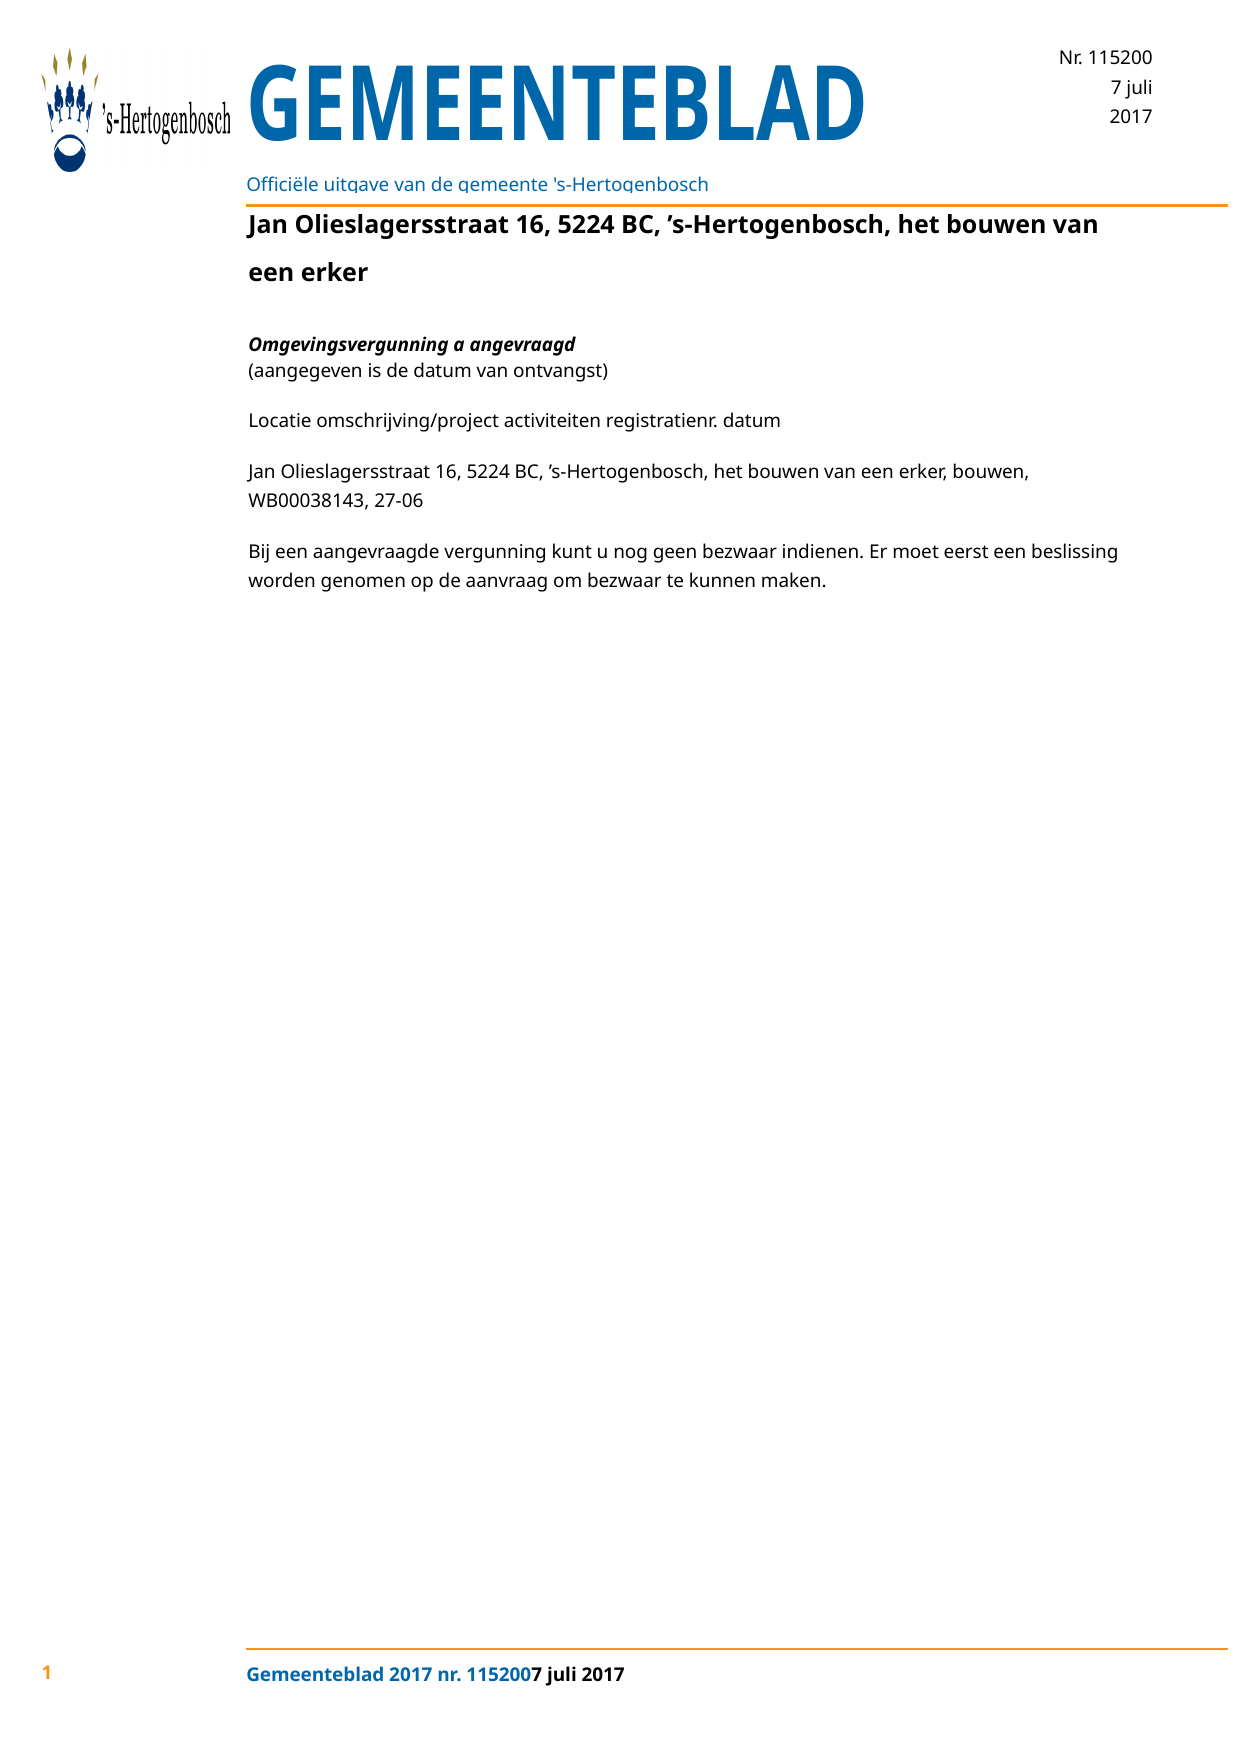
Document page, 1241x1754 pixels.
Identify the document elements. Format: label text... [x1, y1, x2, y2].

picture [41, 47, 231, 172]
text Omgevingsvergunning a angevraagd [248, 331, 1152, 357]
text Jan Olieslagersstraat 16, 5224 BC, ’s-Hertogenbosch, het bouwen van een erker, bouwen, WB00038143, 27-06 [248, 458, 1152, 513]
text Bij een aangevraagde vergunning kunt u nog geen bezwaar indienen. Er moet eerst een beslissing worden genomen op de aanvraag om bezwaar te kunnen maken. [248, 538, 1152, 593]
text (aangegeven is de datum van ontvangst) [248, 357, 1152, 383]
text Locatie omschrijving/project activiteiten registratienr. datum [248, 408, 1152, 433]
text Jan Olieslagersstraat 16, 5224 BC, ’s-Hertogenbosch, het bouwen van een erker [248, 207, 1152, 288]
